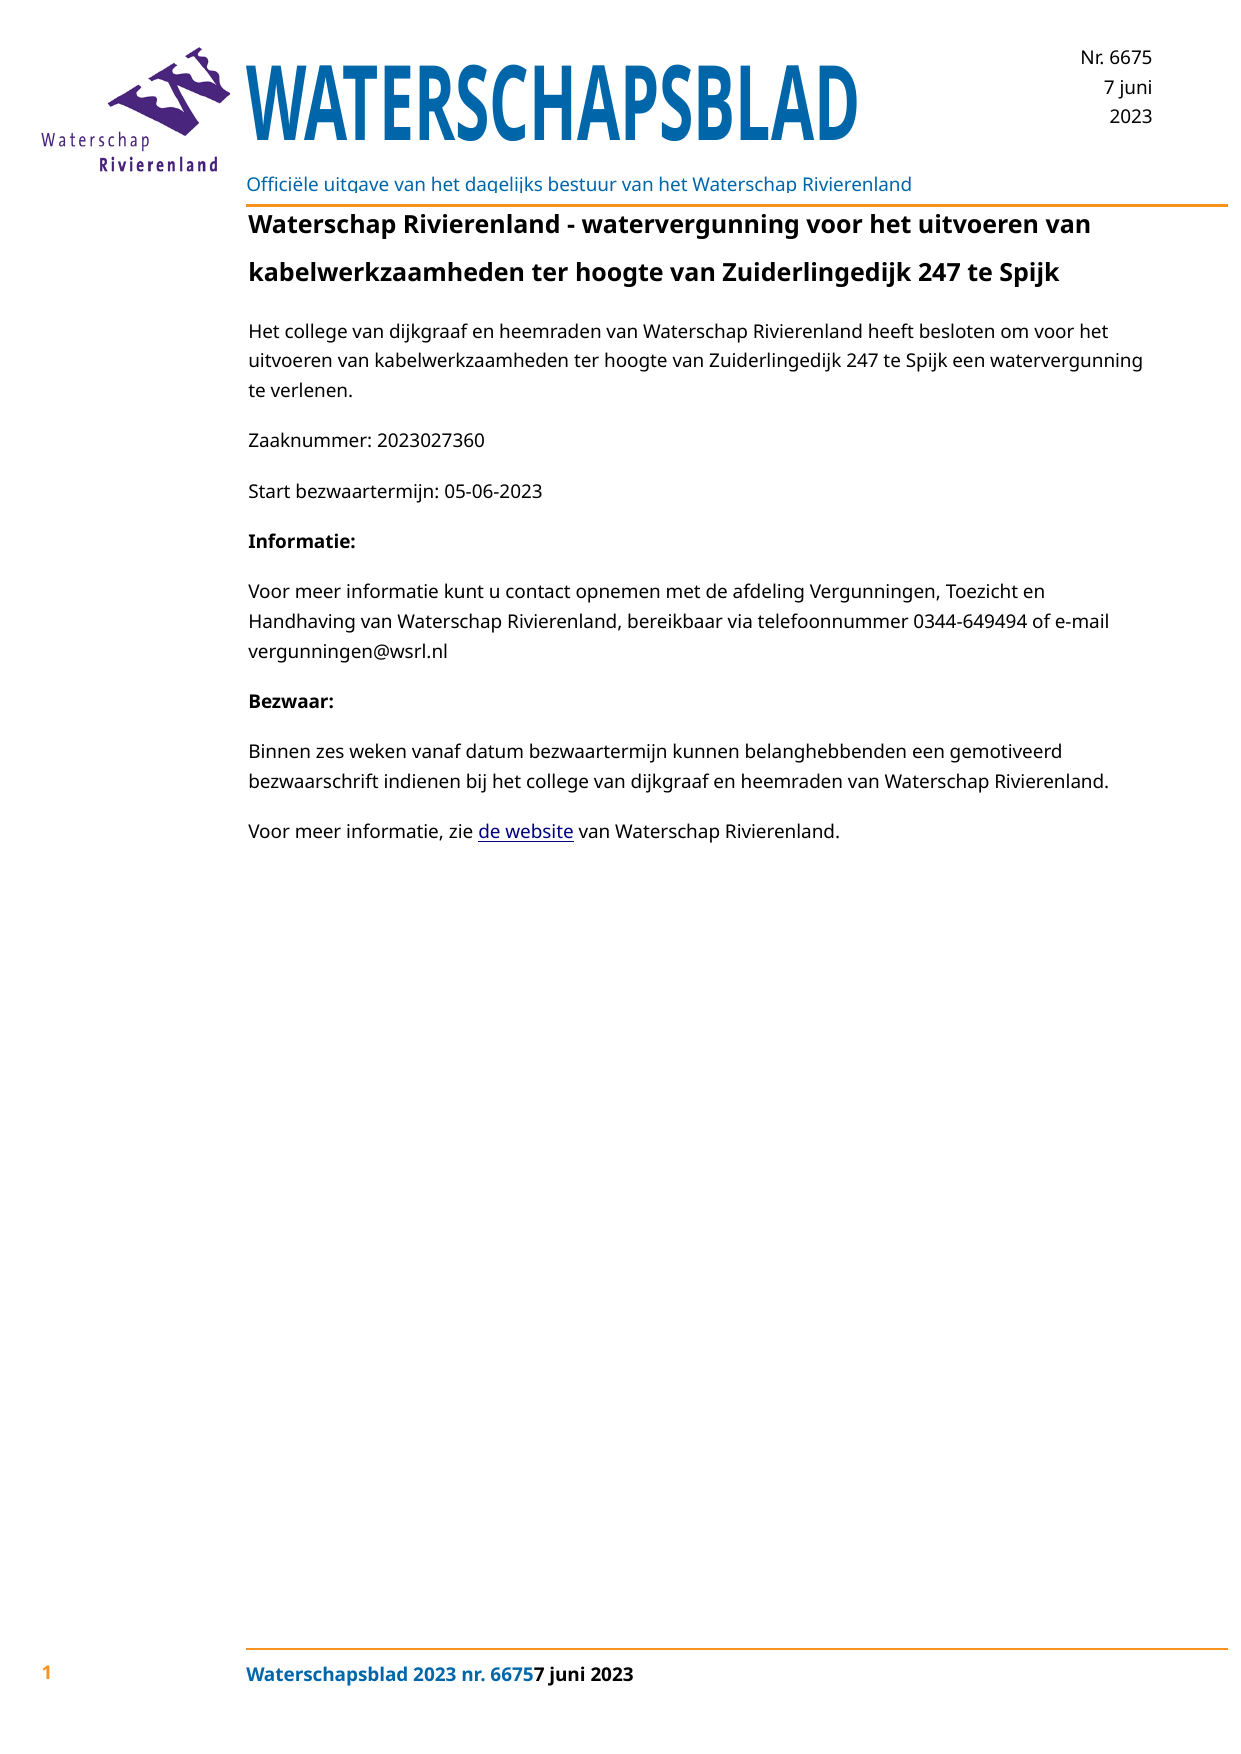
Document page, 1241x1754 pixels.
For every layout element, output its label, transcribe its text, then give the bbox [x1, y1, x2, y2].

text Voor meer informatie kunt u contact opnemen met de afdeling Vergunningen, Toezicht en Handhaving van Waterschap Rivierenland, bereikbaar via telefoonnummer 0344-649494 of e-mail vergunningen@wsrl.nl [248, 579, 1152, 664]
text Bezwaar: [248, 688, 1152, 714]
text Waterschap Rivierenland - watervergunning voor het uitvoeren van kabelwerkzaamheden ter hoogte van Zuiderlingedijk 247 te Spijk [248, 207, 1152, 288]
text Start bezwaartermijn: 05-06-2023 [248, 478, 1152, 504]
picture [41, 47, 231, 172]
text Voor meer informatie, zie de website van Waterschap Rivierenland. [248, 819, 1152, 844]
text Zaaknummer: 2023027360 [248, 427, 1152, 453]
text Binnen zes weken vanaf datum bezwaartermijn kunnen belanghebbenden een gemotiveerd bezwaarschrift indienen bij het college van dijkgraaf en heemraden van Waterschap Rivierenland. [248, 739, 1152, 794]
text Het college van dijkgraaf en heemraden van Waterschap Rivierenland heeft besloten om voor het uitvoeren van kabelwerkzaamheden ter hoogte van Zuiderlingedijk 247 te Spijk een watervergunning te verlenen. [248, 318, 1152, 403]
text Informatie: [248, 528, 1152, 554]
